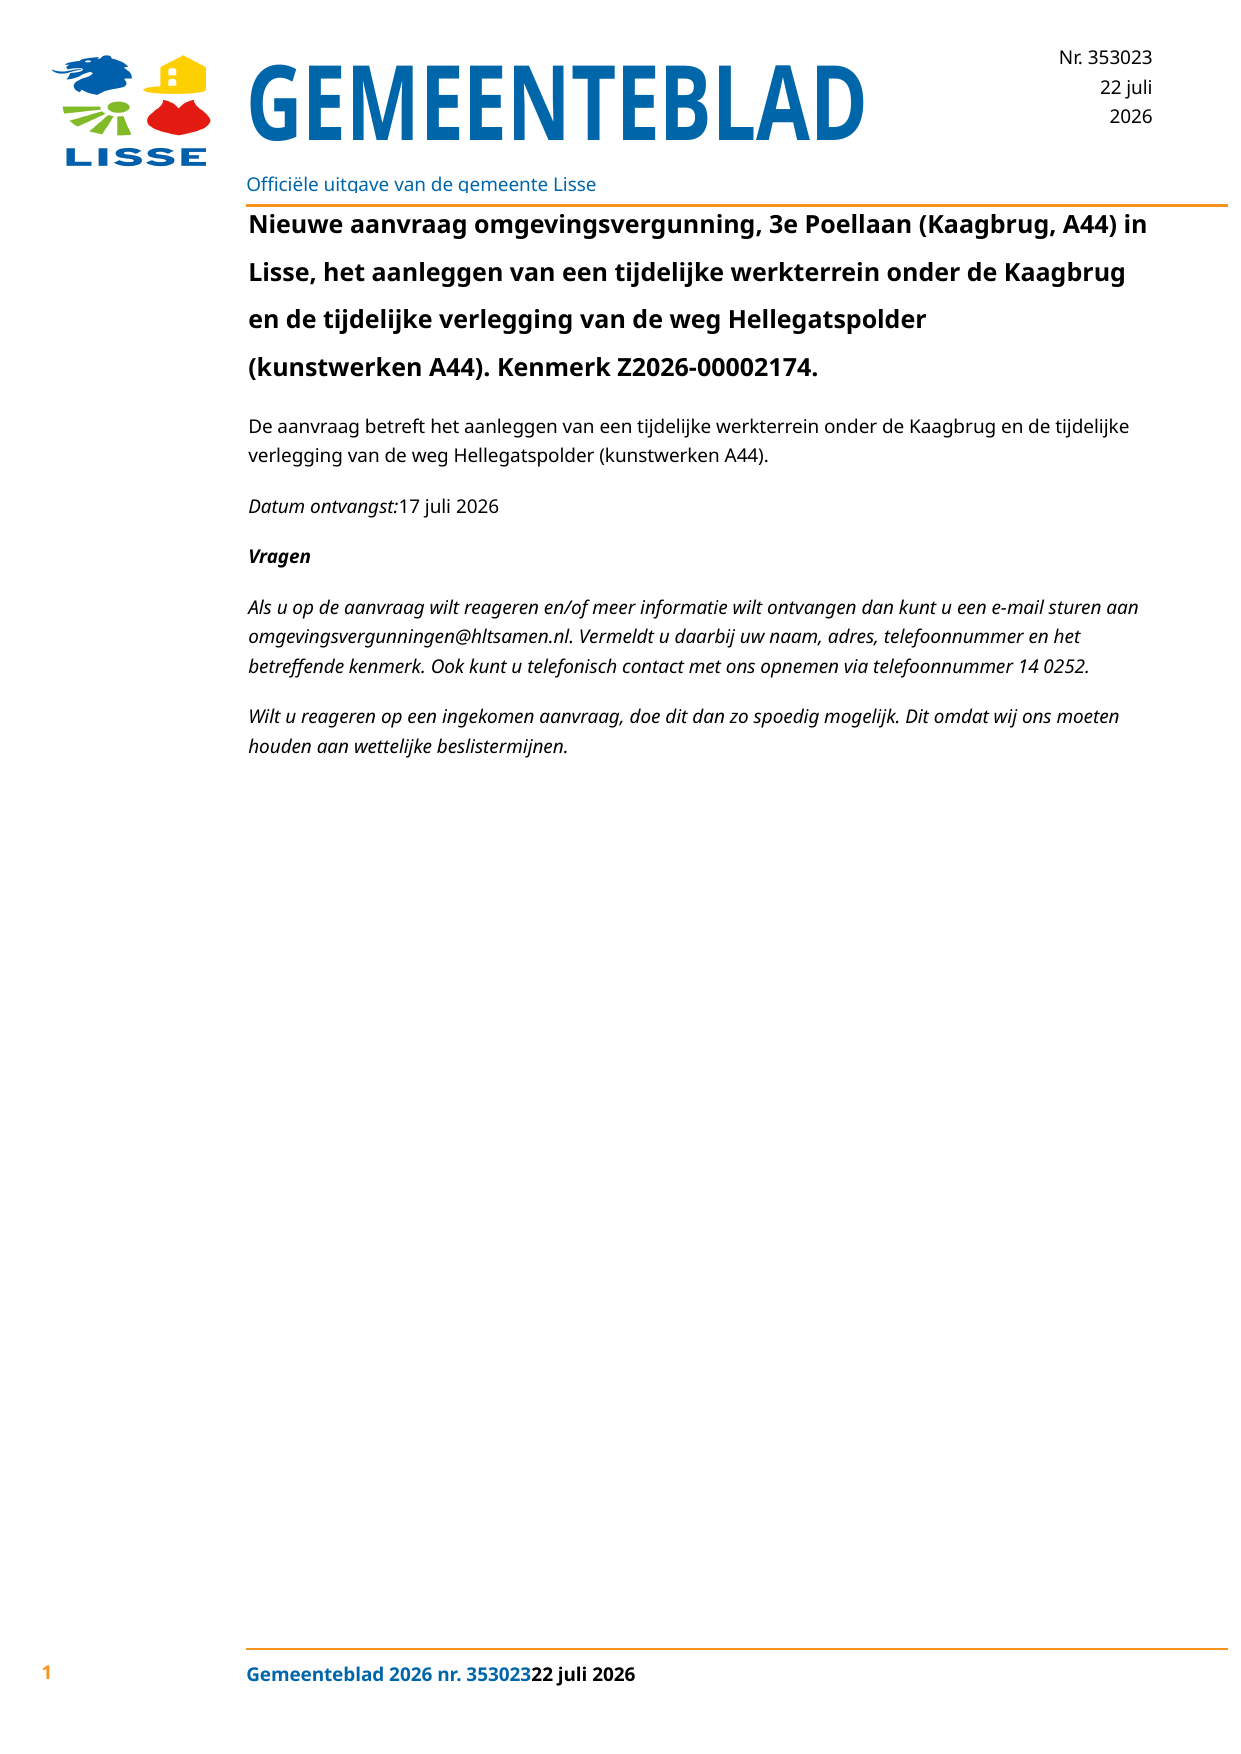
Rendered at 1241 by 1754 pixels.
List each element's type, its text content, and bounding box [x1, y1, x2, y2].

text Wilt u reageren op een ingekomen aanvraag, doe dit dan zo spoedig mogelijk. Dit omdat wij ons moeten houden aan wettelijke beslistermijnen. [248, 703, 1152, 759]
text De aanvraag betreft het aanleggen van een tijdelijke werkterrein onder de Kaagbrug en de tijdelijke verlegging van de weg Hellegatspolder (kunstwerken A44). [248, 413, 1152, 468]
text Nieuwe aanvraag omgevingsvergunning, 3e Poellaan (Kaagbrug, A44) in Lisse, het aanleggen van een tijdelijke werkterrein onder de Kaagbrug en de tijdelijke verlegging van de weg Hellegatspolder (kunstwerken A44). Kenmerk Z2026-00002174. [248, 207, 1152, 384]
picture [41, 47, 231, 172]
text Als u op de aanvraag wilt reageren en/of meer informatie wilt ontvangen dan kunt u een e-mail sturen aan omgevingsvergunningen@hltsamen.nl. Vermeldt u daarbij uw naam, adres, telefoonnummer en het betreffende kenmerk. Ook kunt u telefonisch contact met ons opnemen via telefoonnummer 14 0252. [248, 594, 1152, 679]
text Datum ontvangst:17 juli 2026 [248, 493, 1152, 519]
text Vragen [248, 543, 1152, 569]
